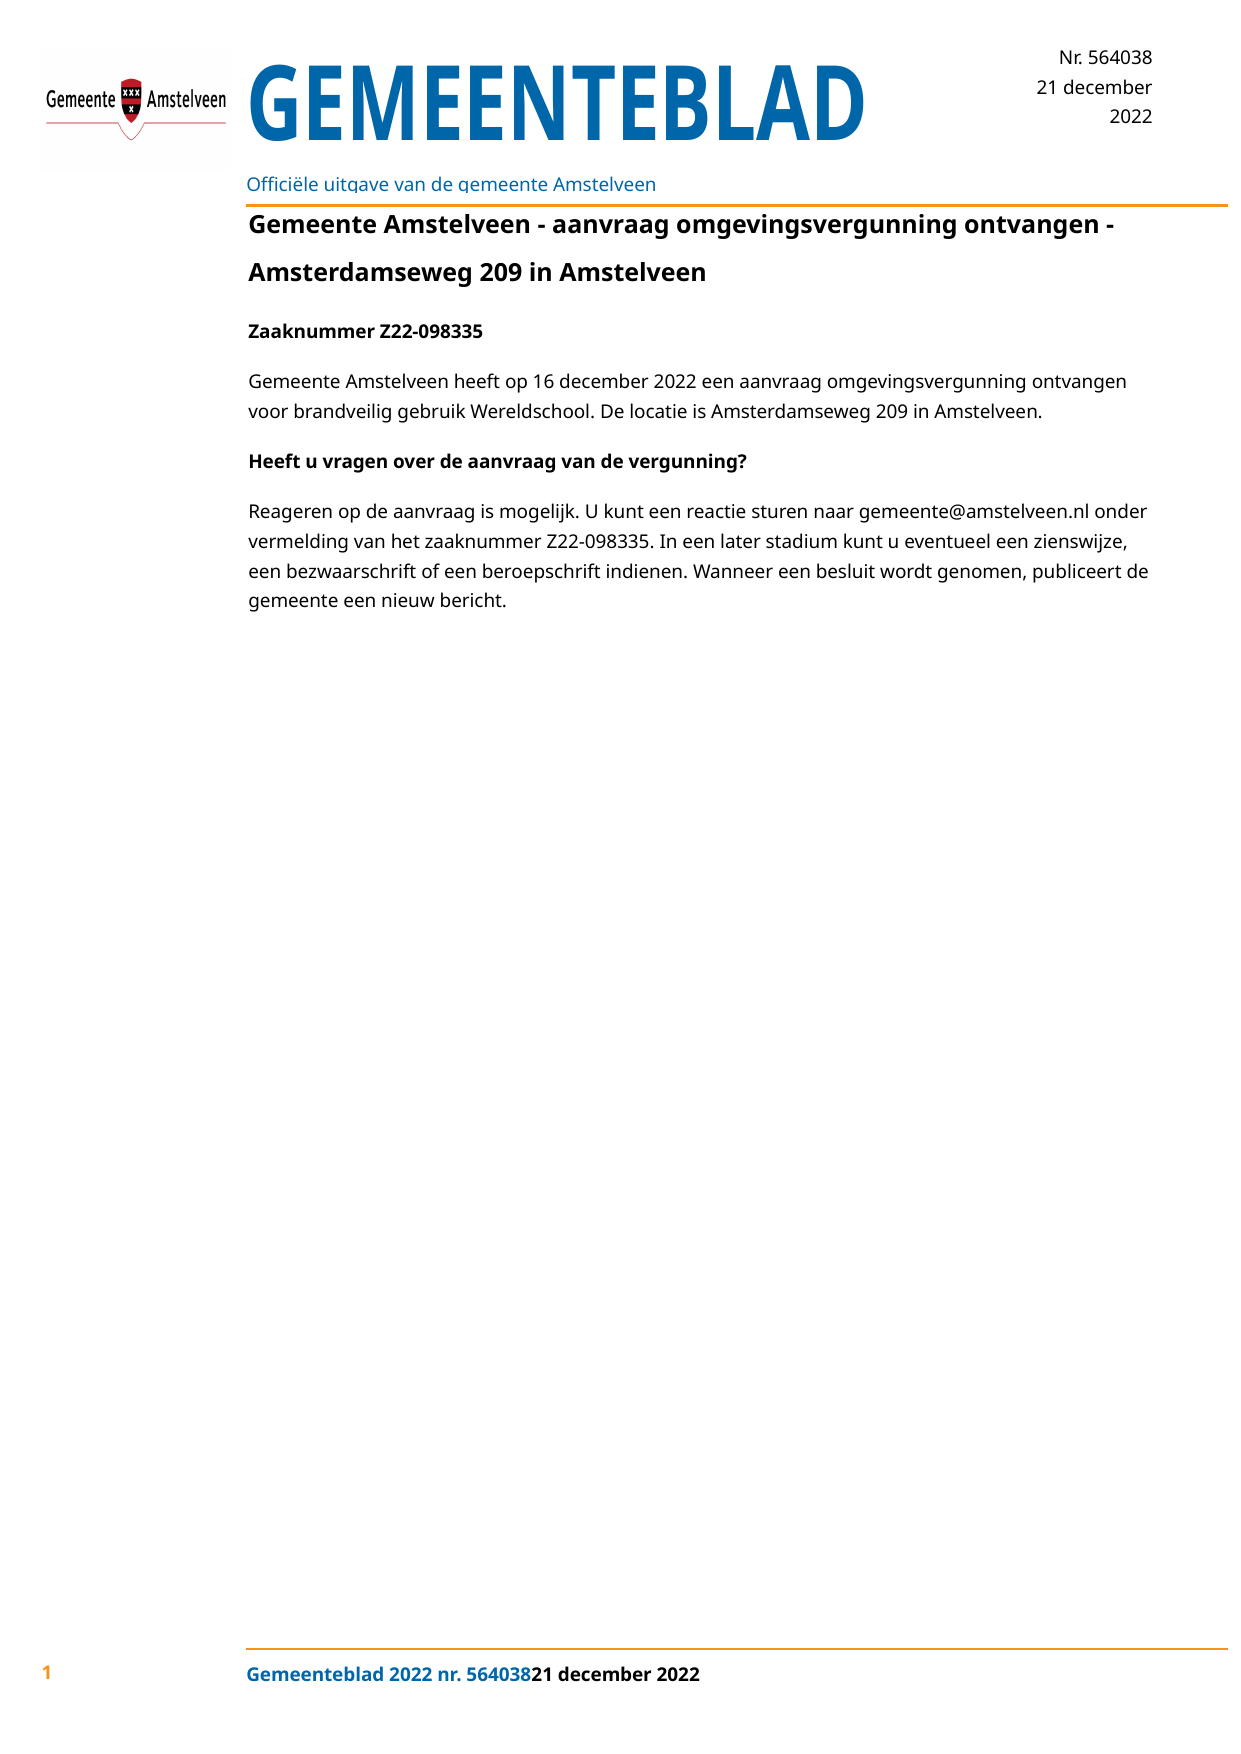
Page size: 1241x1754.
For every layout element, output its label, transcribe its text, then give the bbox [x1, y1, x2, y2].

text Gemeente Amstelveen heeft op 16 december 2022 een aanvraag omgevingsvergunning ontvangen voor brandveilig gebruik Wereldschool. De locatie is Amsterdamseweg 209 in Amstelveen. [248, 368, 1152, 424]
text Reageren op de aanvraag is mogelijk. U kunt een reactie sturen naar gemeente@amstelveen.nl onder vermelding van het zaaknummer Z22-098335. In een later stadium kunt u eventueel een zienswijze, een bezwaarschrift of een beroepschrift indienen. Wanneer een besluit wordt genomen, publiceert de gemeente een nieuw bericht. [248, 499, 1152, 613]
text Gemeente Amstelveen - aanvraag omgevingsvergunning ontvangen - Amsterdamseweg 209 in Amstelveen [248, 207, 1152, 288]
picture [41, 47, 231, 172]
text Heeft u vragen over de aanvraag van de vergunning? [248, 448, 1152, 474]
text Zaaknummer Z22-098335 [248, 318, 1152, 344]
